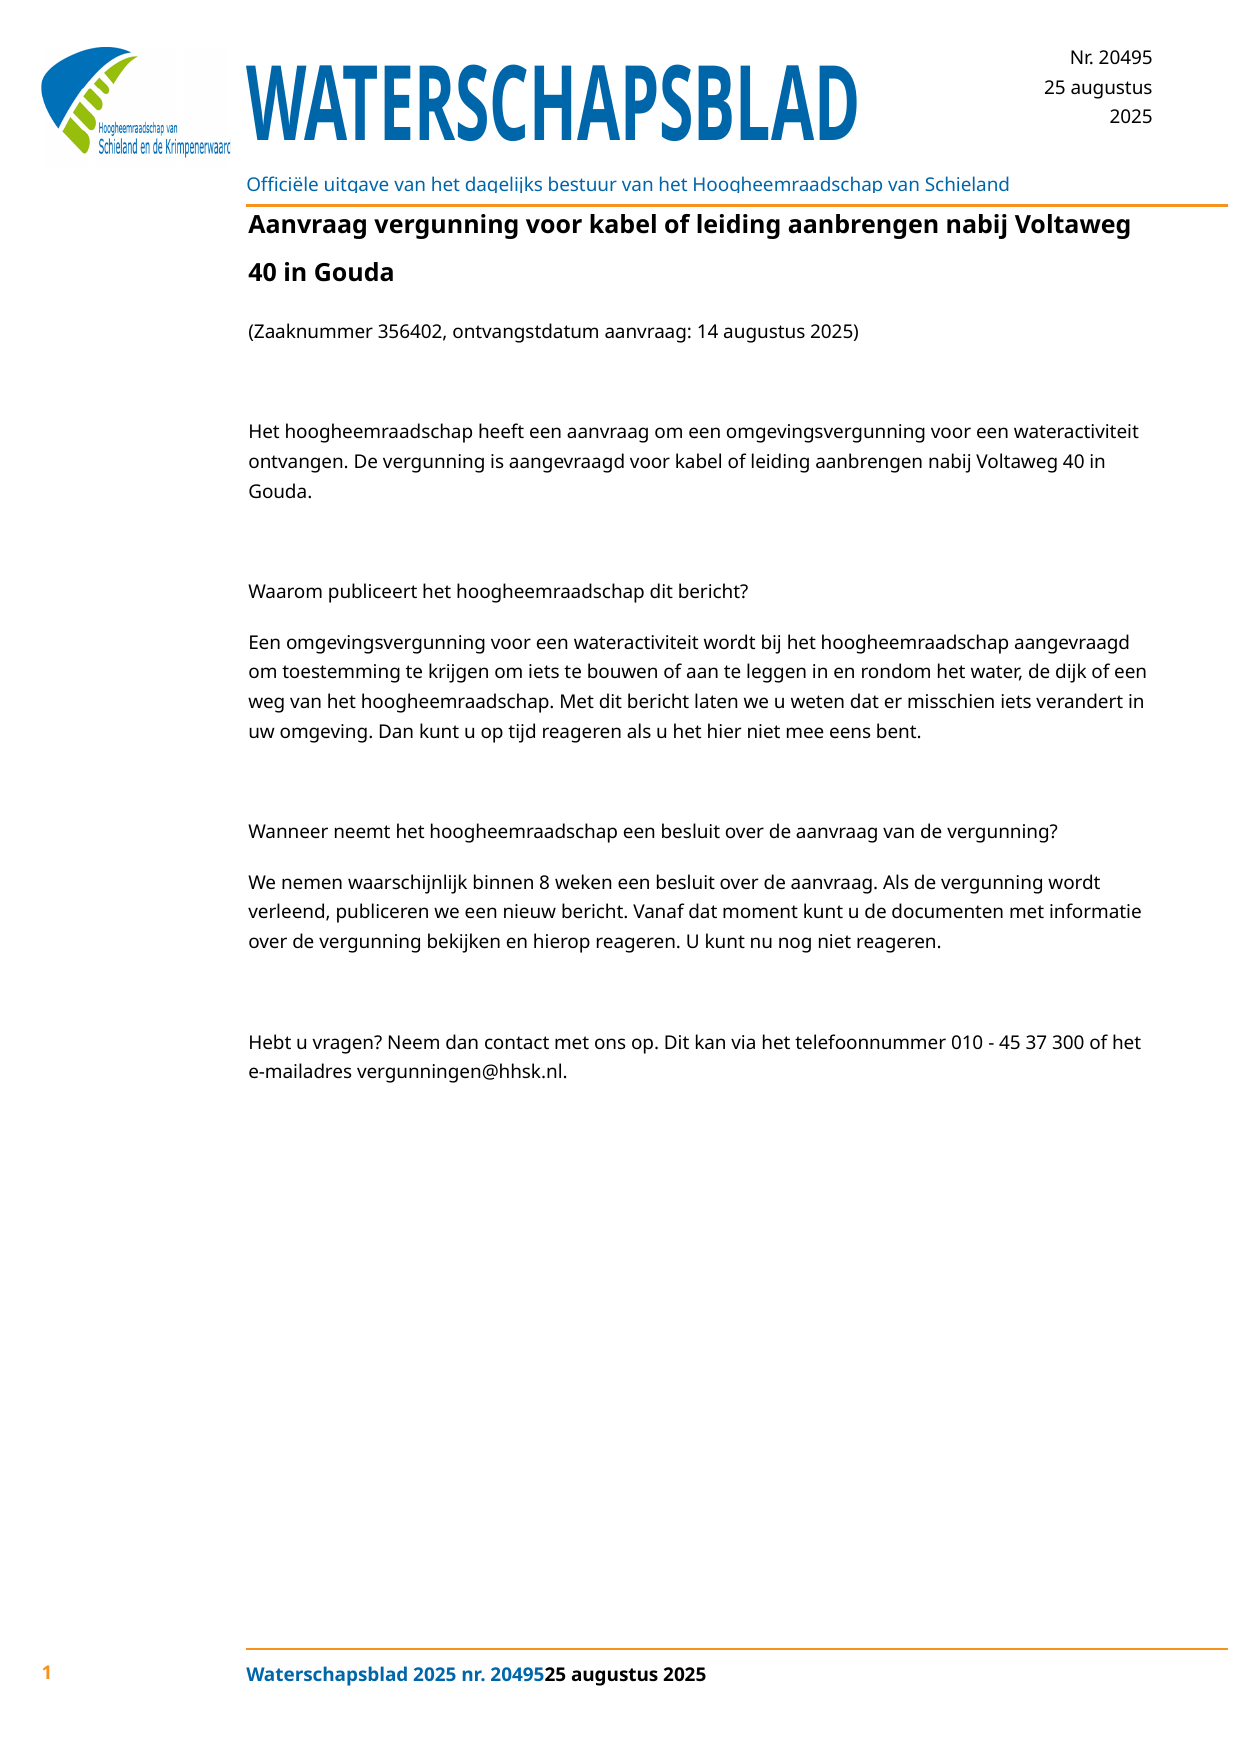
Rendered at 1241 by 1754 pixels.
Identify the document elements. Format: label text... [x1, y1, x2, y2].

text Waarom publiceert het hoogheemraadschap dit bericht? [248, 579, 1152, 604]
text Hebt u vragen? Neem dan contact met ons op. Dit kan via het telefoonnummer 010 - 45 37 300 of het e-mailadres vergunningen@hhsk.nl. [248, 1029, 1152, 1084]
text Wanneer neemt het hoogheemraadschap een besluit over de aanvraag van de vergunning? [248, 819, 1152, 844]
text Aanvraag vergunning voor kabel of leiding aanbrengen nabij Voltaweg 40 in Gouda [248, 207, 1152, 288]
text Een omgevingsvergunning voor een wateractiviteit wordt bij het hoogheemraadschap aangevraagd om toestemming te krijgen om iets te bouwen of aan te leggen in en rondom het water, de dijk of een weg van het hoogheemraadschap. Met dit bericht laten we u weten dat er misschien iets verandert in uw omgeving. Dan kunt u op tijd reageren als u het hier niet mee eens bent. [248, 629, 1152, 744]
text We nemen waarschijnlijk binnen 8 weken een besluit over de aanvraag. Als de vergunning wordt verleend, publiceren we een nieuw bericht. Vanaf dat moment kunt u de documenten met informatie over de vergunning bekijken en hierop reageren. U kunt nu nog niet reageren. [248, 869, 1152, 954]
text (Zaaknummer 356402, ontvangstdatum aanvraag: 14 augustus 2025) [248, 318, 1152, 344]
picture [41, 47, 231, 172]
text Het hoogheemraadschap heeft een aanvraag om een omgevingsvergunning voor een wateractiviteit ontvangen. De vergunning is aangevraagd voor kabel of leiding aanbrengen nabij Voltaweg 40 in Gouda. [248, 419, 1152, 504]
